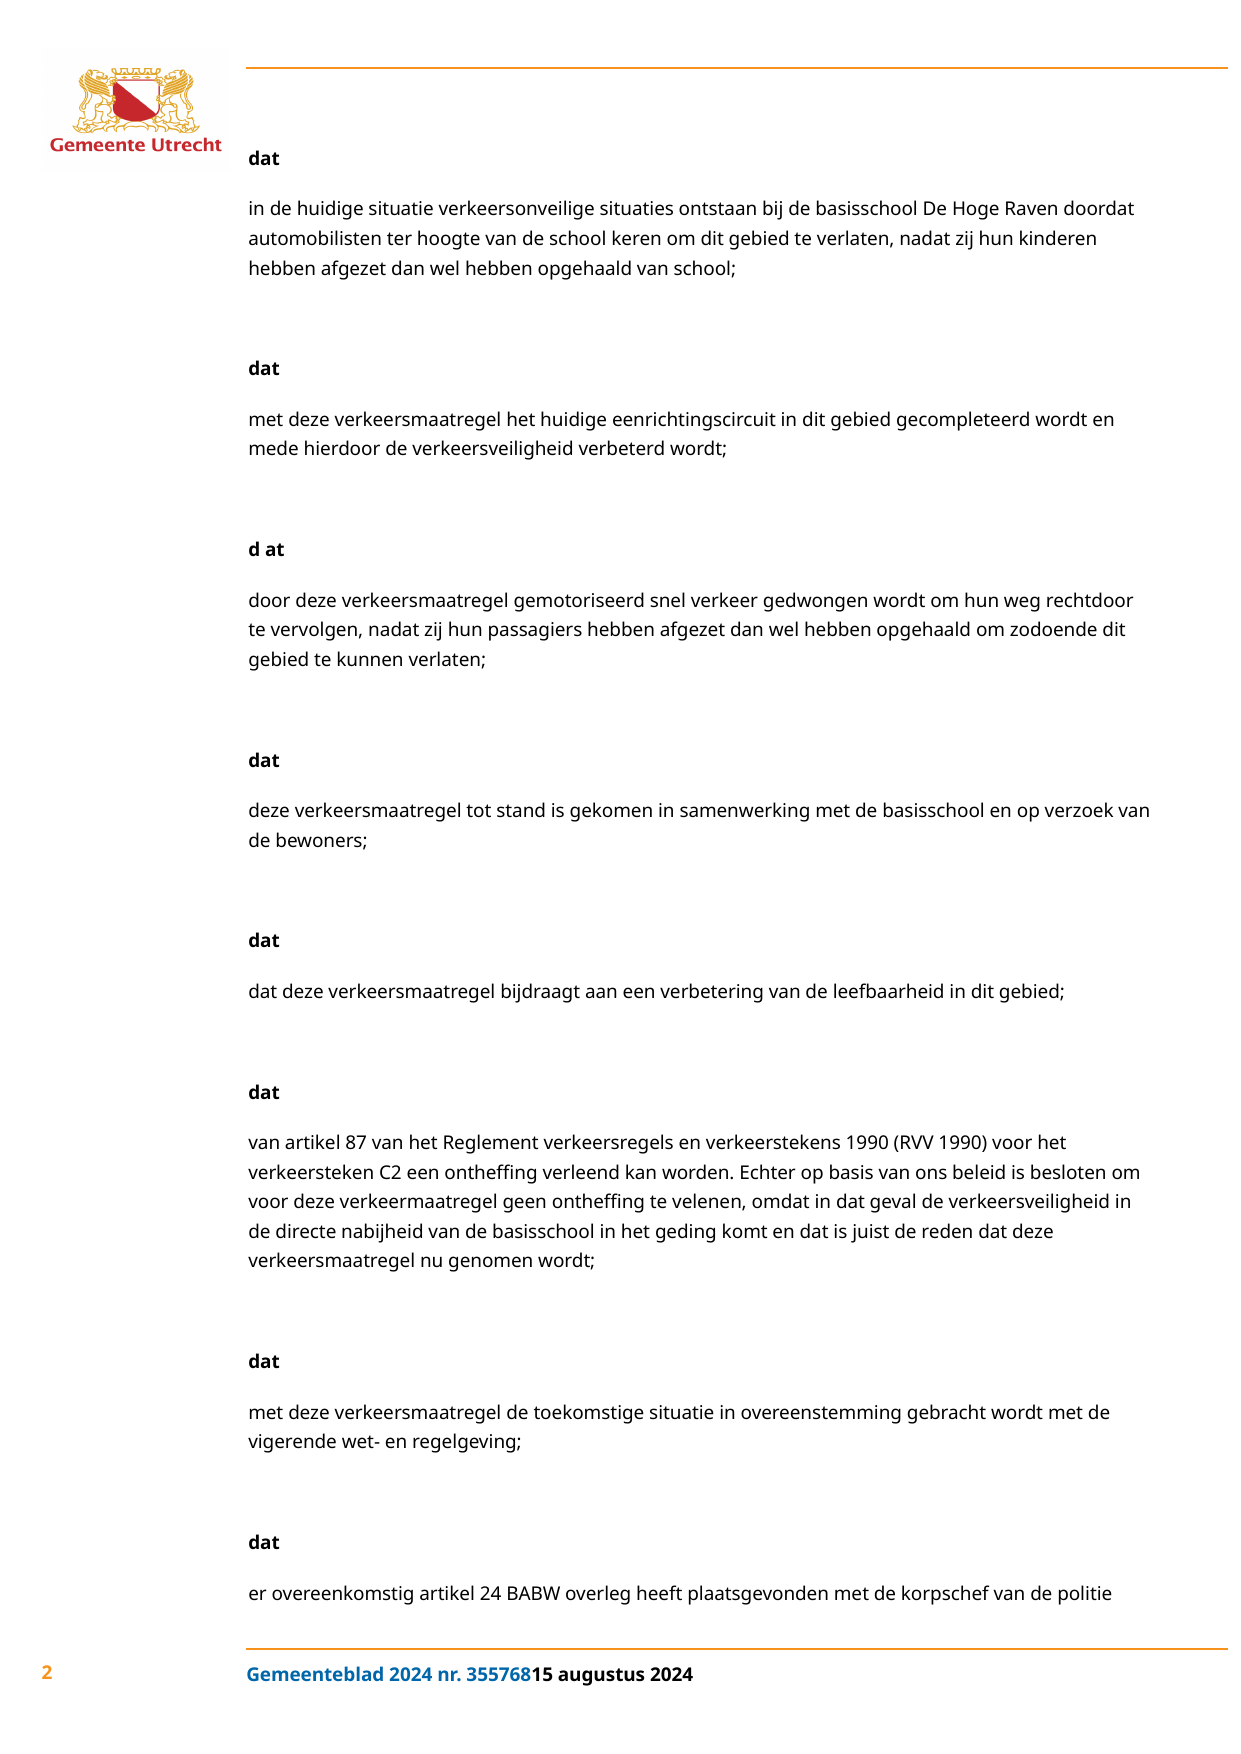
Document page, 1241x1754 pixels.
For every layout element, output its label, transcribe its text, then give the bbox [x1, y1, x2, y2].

text dat [248, 1529, 1152, 1555]
text dat [248, 747, 1152, 773]
text door deze verkeersmaatregel gemotoriseerd snel verkeer gedwongen wordt om hun weg rechtdoor te vervolgen, nadat zij hun passagiers hebben afgezet dan wel hebben opgehaald om zodoende dit gebied te kunnen verlaten; [248, 587, 1152, 672]
text dat deze verkeersmaatregel bijdraagt aan een verbetering van de leefbaarheid in dit gebied; [248, 978, 1152, 1004]
text deze verkeersmaatregel tot stand is gekomen in samenwerking met de basisschool en op verzoek van de bewoners; [248, 797, 1152, 853]
text met deze verkeersmaatregel het huidige eenrichtingscircuit in dit gebied gecompleteerd wordt en mede hierdoor de verkeersveiligheid verbeterd wordt; [248, 406, 1152, 461]
text met deze verkeersmaatregel de toekomstige situatie in overeenstemming gebracht wordt met de vigerende wet- en regelgeving; [248, 1399, 1152, 1454]
picture [41, 47, 231, 172]
text dat [248, 1079, 1152, 1105]
text er overeenkomstig artikel 24 BABW overleg heeft plaatsgevonden met de korpschef van de politie [248, 1580, 1152, 1606]
text van artikel 87 van het Reglement verkeersregels en verkeerstekens 1990 (RVV 1990) voor het verkeersteken C2 een ontheffing verleend kan worden. Echter op basis van ons beleid is besloten om voor deze verkeermaatregel geen ontheffing te velenen, omdat in dat geval de verkeersveiligheid in de directe nabijheid van de basisschool in het geding komt en dat is juist de reden dat deze verkeersmaatregel nu genomen wordt; [248, 1129, 1152, 1273]
text in de huidige situatie verkeersonveilige situaties ontstaan bij de basisschool De Hoge Raven doordat automobilisten ter hoogte van de school keren om dit gebied te verlaten, nadat zij hun kinderen hebben afgezet dan wel hebben opgehaald van school; [248, 196, 1152, 281]
text dat [248, 928, 1152, 953]
text dat [248, 145, 1152, 171]
text dat [248, 1348, 1152, 1374]
text d at [248, 536, 1152, 562]
text dat [248, 356, 1152, 381]
